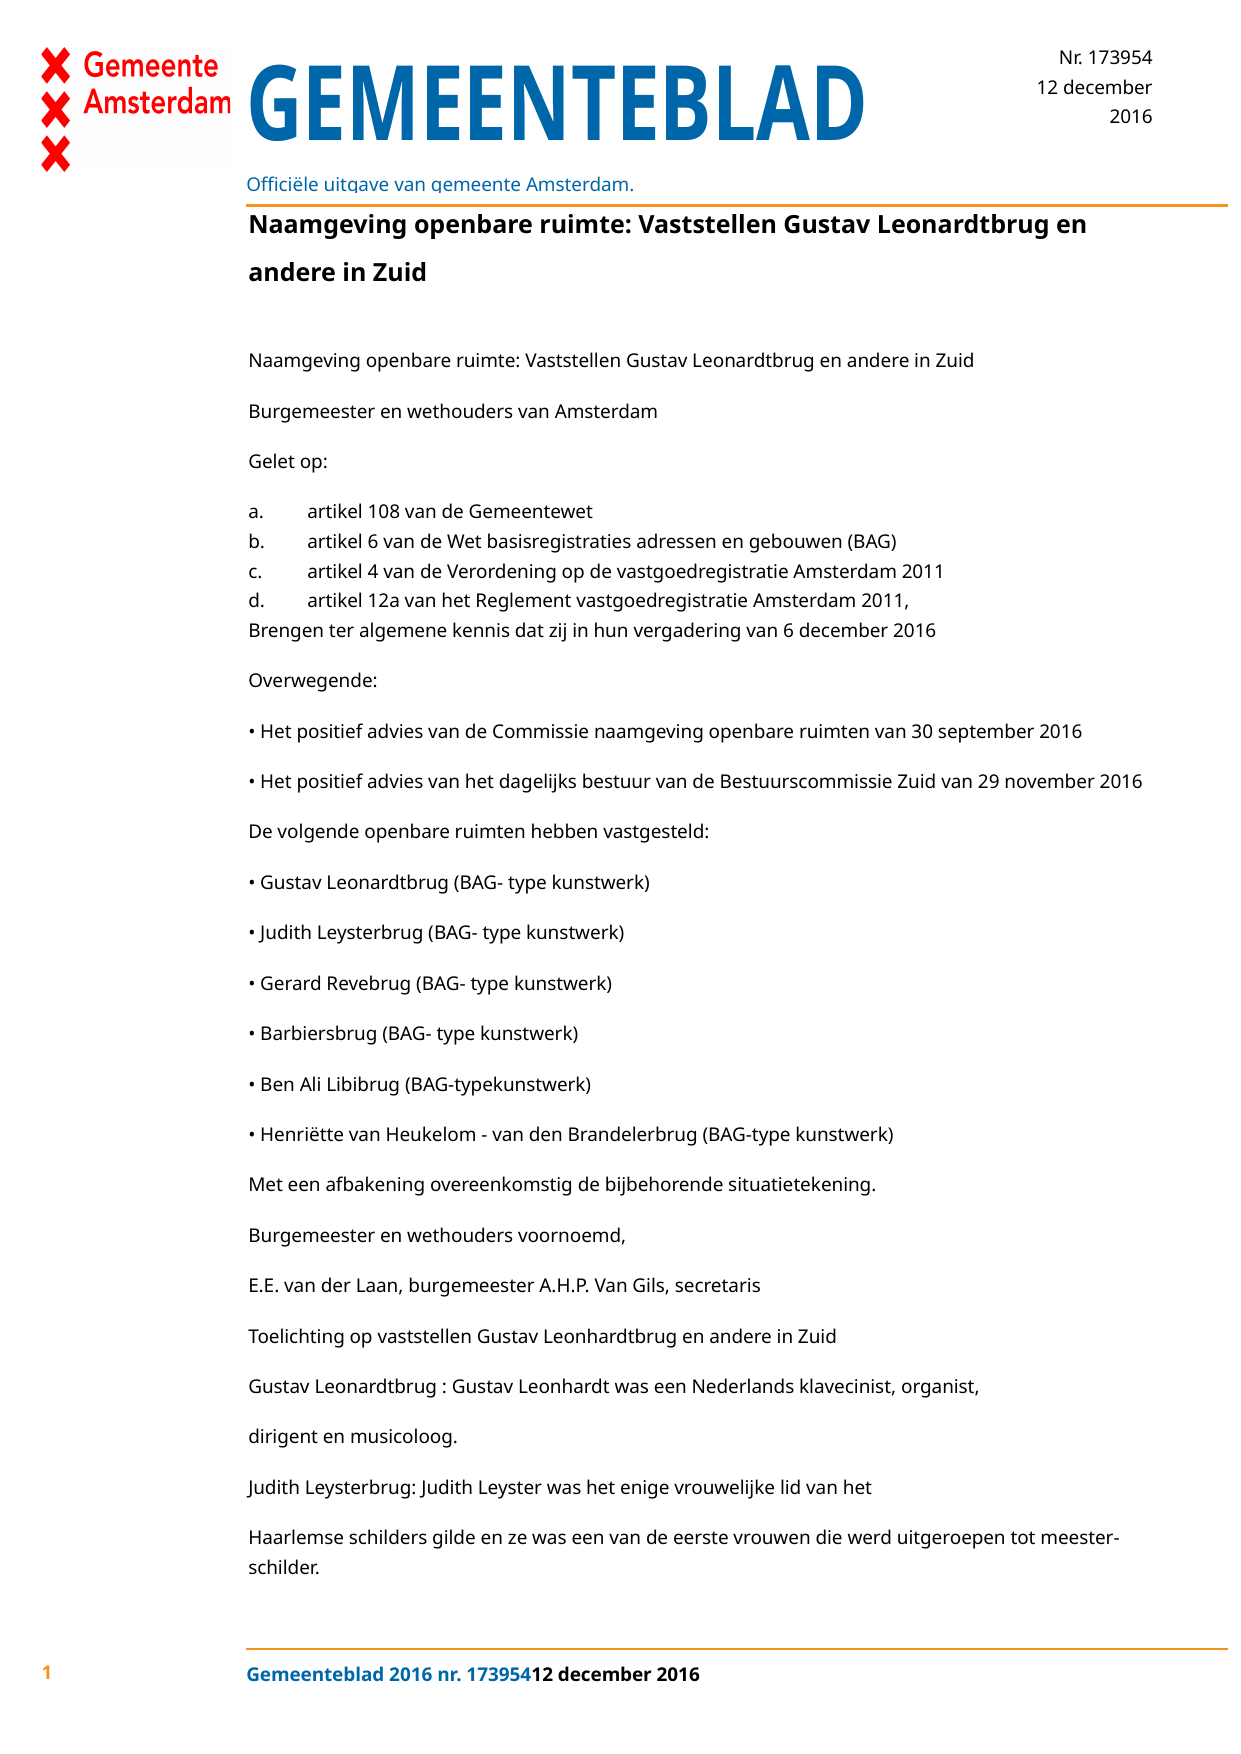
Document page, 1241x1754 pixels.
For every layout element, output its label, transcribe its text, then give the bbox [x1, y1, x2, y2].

text • Henriëtte van Heukelom - van den Brandelerbrug (BAG-type kunstwerk) [248, 1121, 1152, 1147]
text Burgemeester en wethouders van Amsterdam [248, 398, 1152, 424]
text Judith Leysterbrug: Judith Leyster was het enige vrouwelijke lid van het [248, 1474, 1152, 1500]
text • Het positief advies van de Commissie naamgeving openbare ruimten van 30 september 2016 [248, 718, 1152, 744]
text • Het positief advies van het dagelijks bestuur van de Bestuurscommissie Zuid van 29 november 2016 [248, 768, 1152, 794]
list artikel 6 van de Wet basisregistraties adressen en gebouwen (BAG) [248, 528, 1152, 554]
text E.E. van der Laan, burgemeester A.H.P. Van Gils, secretaris [248, 1272, 1152, 1298]
list artikel 12a van het Reglement vastgoedregistratie Amsterdam 2011, [248, 587, 1152, 613]
text • Gerard Revebrug (BAG- type kunstwerk) [248, 970, 1152, 996]
text Haarlemse schilders gilde en ze was een van de eerste vrouwen die werd uitgeroepen tot meester-schilder. [248, 1524, 1152, 1580]
text Brengen ter algemene kennis dat zij in hun vergadering van 6 december 2016 [248, 617, 1152, 643]
text Burgemeester en wethouders voornoemd, [248, 1222, 1152, 1248]
text • Gustav Leonardtbrug (BAG- type kunstwerk) [248, 869, 1152, 895]
list artikel 4 van de Verordening op de vastgoedregistratie Amsterdam 2011 [248, 558, 1152, 584]
picture [41, 47, 231, 172]
text Gelet op: [248, 448, 1152, 474]
text Met een afbakening overeenkomstig de bijbehorende situatietekening. [248, 1172, 1152, 1197]
text • Ben Ali Libibrug (BAG-typekunstwerk) [248, 1071, 1152, 1097]
text • Judith Leysterbrug (BAG- type kunstwerk) [248, 919, 1152, 945]
text Gustav Leonardtbrug : Gustav Leonhardt was een Nederlands klavecinist, organist, [248, 1373, 1152, 1399]
text Overwegende: [248, 667, 1152, 693]
text dirigent en musicoloog. [248, 1424, 1152, 1449]
text • Barbiersbrug (BAG- type kunstwerk) [248, 1020, 1152, 1046]
list artikel 108 van de Gemeentewet [248, 499, 1152, 524]
text Naamgeving openbare ruimte: Vaststellen Gustav Leonardtbrug en andere in Zuid [248, 207, 1152, 288]
text De volgende openbare ruimten hebben vastgesteld: [248, 819, 1152, 844]
text Naamgeving openbare ruimte: Vaststellen Gustav Leonardtbrug en andere in Zuid [248, 347, 1152, 373]
text Toelichting op vaststellen Gustav Leonhardtbrug en andere in Zuid [248, 1323, 1152, 1349]
